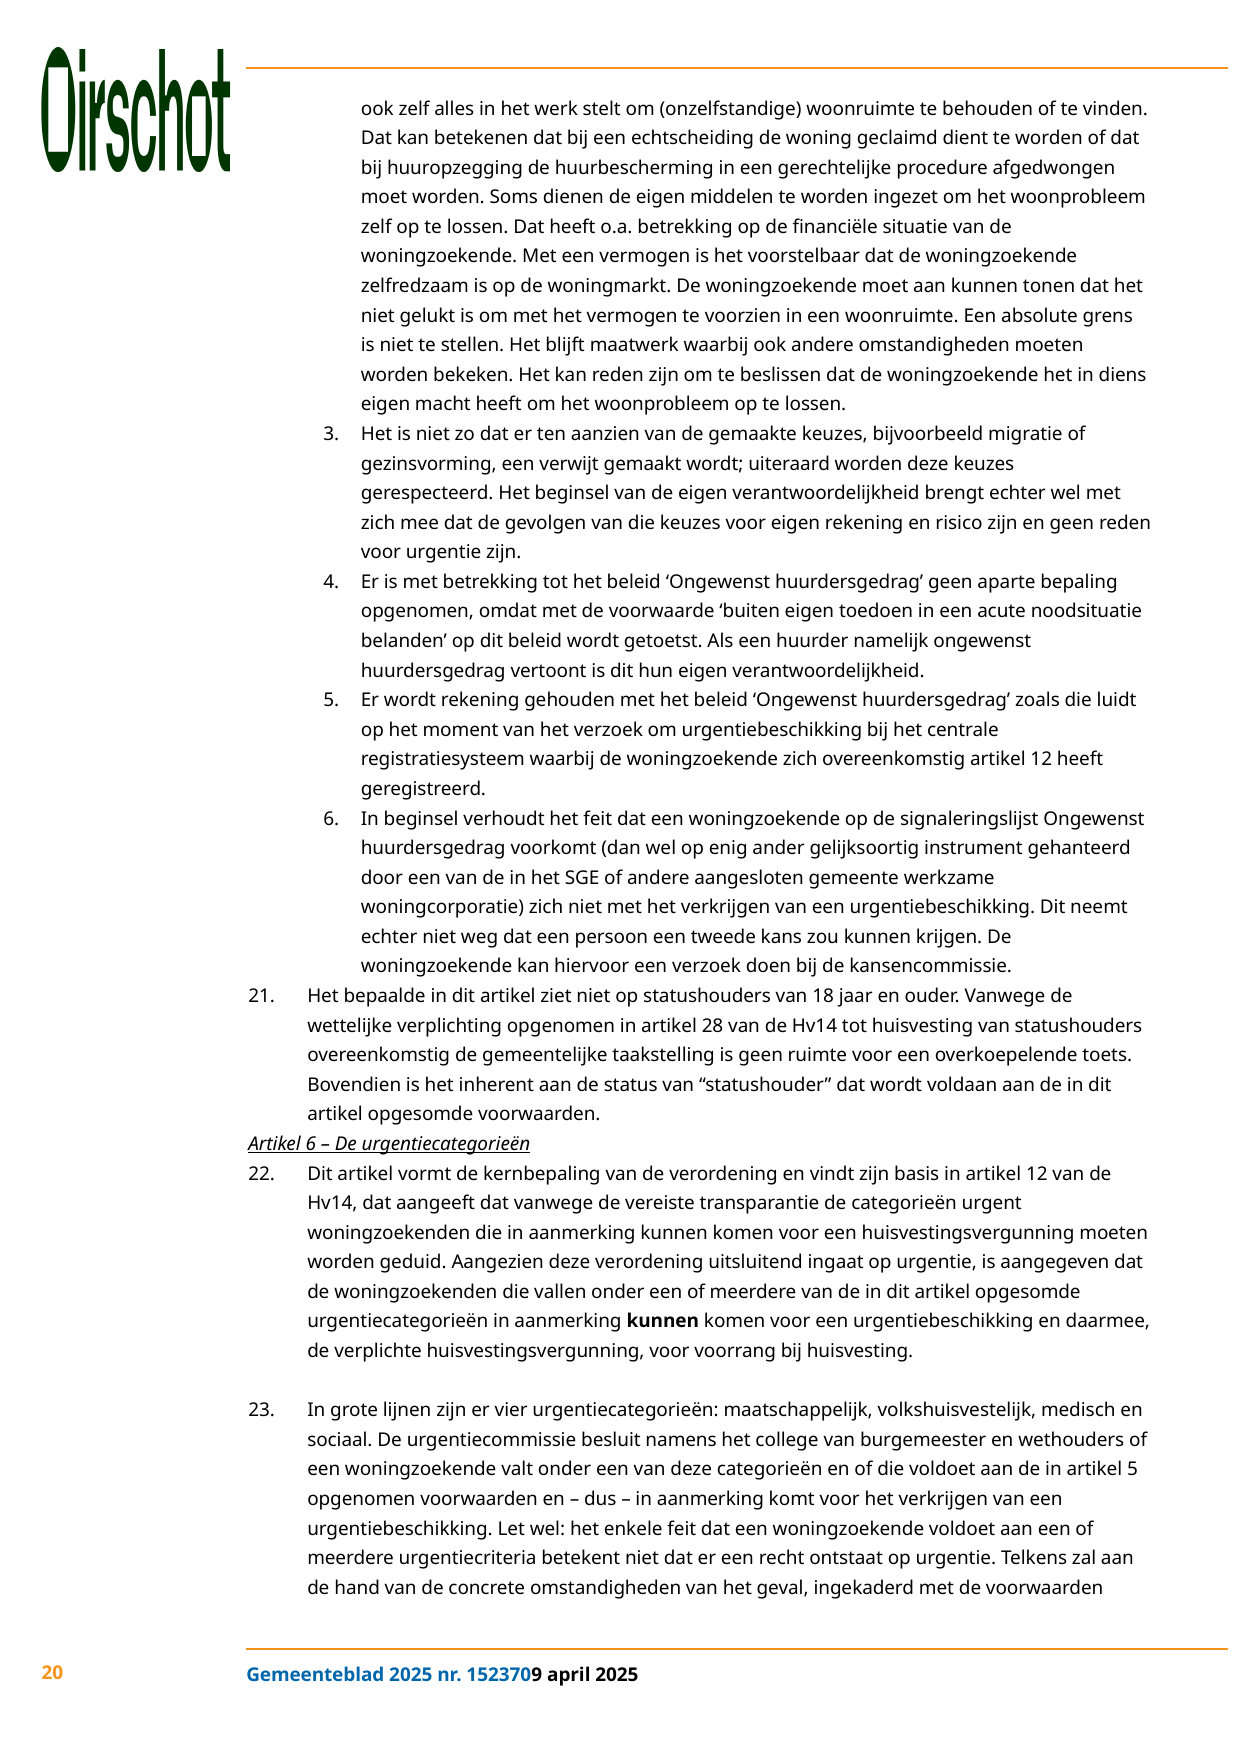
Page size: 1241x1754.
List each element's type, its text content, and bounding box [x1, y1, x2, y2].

list Dit artikel vormt de kernbepaling van de verordening en vindt zijn basis in artikel 12 van de Hv14, dat aangeeft dat vanwege de vereiste transparantie de categorieën urgent woningzoekenden die in aanmerking kunnen komen voor een huisvestingsvergunning moeten worden geduid. Aangezien deze verordening uitsluitend ingaat op urgentie, is aangegeven dat de woningzoekenden die vallen onder een of meerdere van de in dit artikel opgesomde urgentiecategorieën in aanmerking kunnen komen voor een urgentiebeschikking en daarmee, de verplichte huisvestingsvergunning, voor voorrang bij huisvesting. [248, 1160, 1152, 1363]
list Het is niet zo dat er ten aanzien van de gemaakte keuzes, bijvoorbeeld migratie of gezinsvorming, een verwijt gemaakt wordt; uiteraard worden deze keuzes gerespecteerd. Het beginsel van de eigen verantwoordelijkheid brengt echter wel met zich mee dat de gevolgen van die keuzes voor eigen rekening en risico zijn en geen reden voor urgentie zijn. [323, 420, 1152, 564]
text Artikel 6 – De urgentiecategorieën [248, 1130, 1152, 1156]
list ook zelf alles in het werk stelt om (onzelfstandige) woonruimte te behouden of te vinden. Dat kan betekenen dat bij een echtscheiding de woning geclaimd dient te worden of dat bij huuropzegging de huurbescherming in een gerechtelijke procedure afgedwongen moet worden. Soms dienen de eigen middelen te worden ingezet om het woonprobleem zelf op te lossen. Dat heeft o.a. betrekking op de financiële situatie van de woningzoekende. Met een vermogen is het voorstelbaar dat de woningzoekende zelfredzaam is op de woningmarkt. De woningzoekende moet aan kunnen tonen dat het niet gelukt is om met het vermogen te voorzien in een woonruimte. Een absolute grens is niet te stellen. Het blijft maatwerk waarbij ook andere omstandigheden moeten worden bekeken. Het kan reden zijn om te beslissen dat de woningzoekende het in diens eigen macht heeft om het woonprobleem op te lossen. [323, 95, 1152, 416]
list In grote lijnen zijn er vier urgentiecategorieën: maatschappelijk, volkshuisvestelijk, medisch en sociaal. De urgentiecommissie besluit namens het college van burgemeester en wethouders of een woningzoekende valt onder een van deze categorieën en of die voldoet aan de in artikel 5 opgenomen voorwaarden en – dus – in aanmerking komt voor het verkrijgen van een urgentiebeschikking. Let wel: het enkele feit dat een woningzoekende voldoet aan een of meerdere urgentiecriteria betekent niet dat er een recht ontstaat op urgentie. Telkens zal aan de hand van de concrete omstandigheden van het geval, ingekaderd met de voorwaarden [248, 1396, 1152, 1600]
list Er wordt rekening gehouden met het beleid ‘Ongewenst huurdersgedrag’ zoals die luidt op het moment van het verzoek om urgentiebeschikking bij het centrale registratiesysteem waarbij de woningzoekende zich overeenkomstig artikel 12 heeft geregistreerd. [323, 686, 1152, 801]
list In beginsel verhoudt het feit dat een woningzoekende op de signaleringslijst Ongewenst huurdersgedrag voorkomt (dan wel op enig ander gelijksoortig instrument gehanteerd door een van de in het SGE of andere aangesloten gemeente werkzame woningcorporatie) zich niet met het verkrijgen van een urgentiebeschikking. Dit neemt echter niet weg dat een persoon een tweede kans zou kunnen krijgen. De woningzoekende kan hiervoor een verzoek doen bij de kansencommissie. [323, 805, 1152, 978]
picture [41, 47, 231, 172]
list Het bepaalde in dit artikel ziet niet op statushouders van 18 jaar en ouder. Vanwege de wettelijke verplichting opgenomen in artikel 28 van de Hv14 tot huisvesting van statushouders overeenkomstig de gemeentelijke taakstelling is geen ruimte voor een overkoepelende toets. Bovendien is het inherent aan de status van “statushouder” dat wordt voldaan aan de in dit artikel opgesomde voorwaarden. [248, 982, 1152, 1126]
list Er is met betrekking tot het beleid ‘Ongewenst huurdersgedrag’ geen aparte bepaling opgenomen, omdat met de voorwaarde ‘buiten eigen toedoen in een acute noodsituatie belanden’ op dit beleid wordt getoetst. Als een huurder namelijk ongewenst huurdersgedrag vertoont is dit hun eigen verantwoordelijkheid. [323, 568, 1152, 683]
